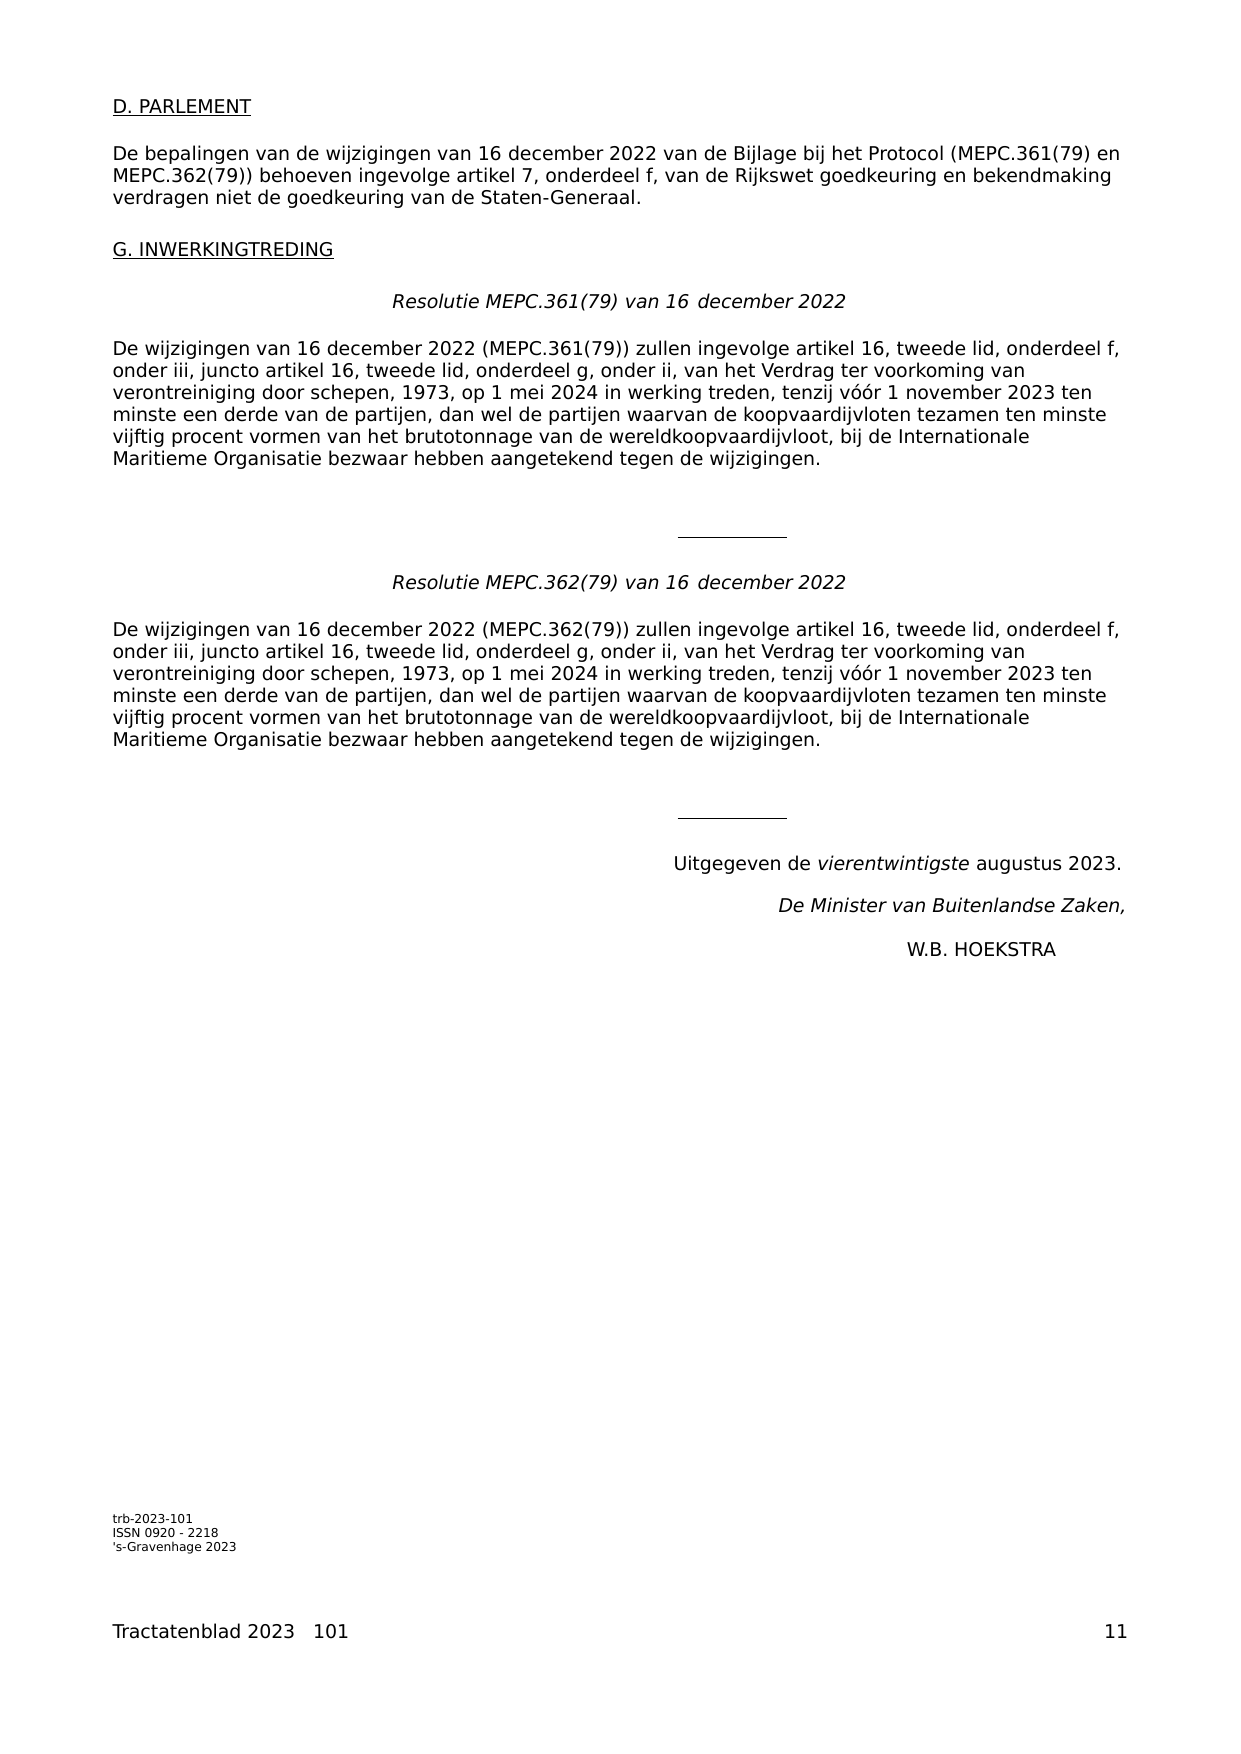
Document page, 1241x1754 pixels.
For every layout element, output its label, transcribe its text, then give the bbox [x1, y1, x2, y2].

subtitle D. PARLEMENT [112, 96, 1128, 118]
text ISSN 0920 - 2218 [112, 1526, 346, 1540]
text 's-Gravenhage 2023 [112, 1540, 346, 1554]
subtitle Resolutie MEPC.361(79) van 16 december 2022 [112, 291, 1128, 313]
text De wijzigingen van 16 december 2022 (MEPC.361(79)) zullen ingevolge artikel 16, tweede lid, onderdeel f, onder iii, juncto artikel 16, tweede lid, onderdeel g, onder ii, van het Verdrag ter voorkoming van verontreiniging door schepen, 1973, op 1 mei 2024 in werking treden, tenzij vóór 1 november 2023 ten minste een derde van de partijen, dan wel de partijen waarvan de koopvaardijvloten tezamen ten minste vijftig procent vormen van het brutotonnage van de wereldkoopvaardijvloot, bij de Internationale Maritieme Organisatie bezwaar hebben aangetekend tegen de wijzigingen. [112, 338, 1128, 470]
text De Minister van Buitenlandse Zaken, W.B. HOEKSTRA [112, 894, 1128, 960]
subtitle G. INWERKINGTREDING [112, 239, 1128, 261]
text De bepalingen van de wijzigingen van 16 december 2022 van de Bijlage bij het Protocol (MEPC.361(79) en MEPC.362(79)) behoeven ingevolge artikel 7, onderdeel f, van de Rijkswet goedkeuring en bekendmaking verdragen niet de goedkeuring van de Staten-Generaal. [112, 143, 1128, 209]
text De wijzigingen van 16 december 2022 (MEPC.362(79)) zullen ingevolge artikel 16, tweede lid, onderdeel f, onder iii, juncto artikel 16, tweede lid, onderdeel g, onder ii, van het Verdrag ter voorkoming van verontreiniging door schepen, 1973, op 1 mei 2024 in werking treden, tenzij vóór 1 november 2023 ten minste een derde van de partijen, dan wel de partijen waarvan de koopvaardijvloten tezamen ten minste vijftig procent vormen van het brutotonnage van de wereldkoopvaardijvloot, bij de Internationale Maritieme Organisatie bezwaar hebben aangetekend tegen de wijzigingen. [112, 619, 1128, 751]
text Uitgegeven de vierentwintigste augustus 2023. [112, 852, 1128, 874]
text trb-2023-101 [112, 1512, 346, 1526]
subtitle Resolutie MEPC.362(79) van 16 december 2022 [112, 572, 1128, 594]
